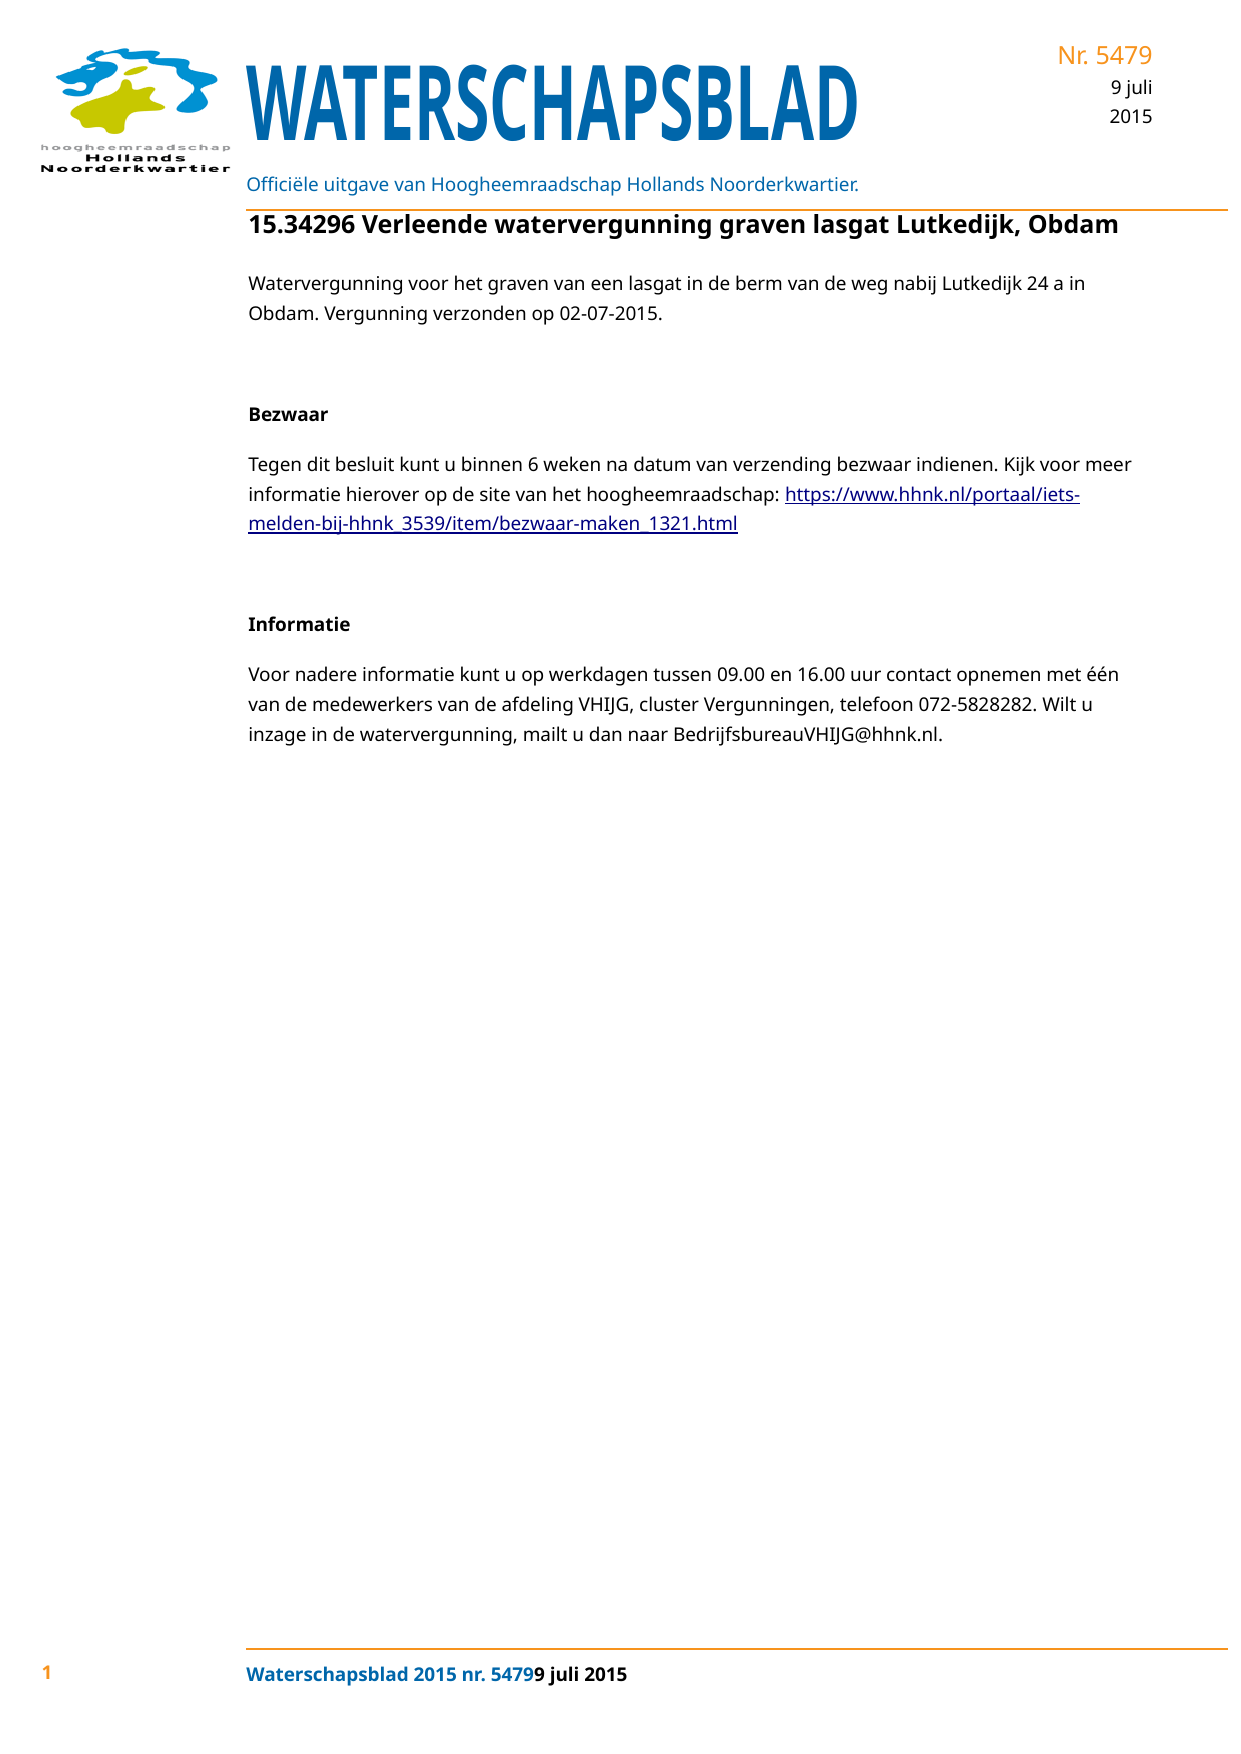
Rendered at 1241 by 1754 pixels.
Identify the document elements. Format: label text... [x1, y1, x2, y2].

text 15.34296 Verleende watervergunning graven lasgat Lutkedijk, Obdam [248, 211, 1152, 241]
text Bezwaar [248, 401, 1152, 426]
text Informatie [248, 611, 1152, 637]
picture [41, 47, 231, 172]
text Watervergunning voor het graven van een lasgat in de berm van de weg nabij Lutkedijk 24 a in Obdam. Vergunning verzonden op 02-07-2015. [248, 270, 1152, 326]
text Tegen dit besluit kunt u binnen 6 weken na datum van verzending bezwaar indienen. Kijk voor meer informatie hierover op de site van het hoogheemraadschap: https://www.hhnk.nl/portaal/iets-melden-bij-hhnk_3539/item/bezwaar-maken_1321.html [248, 451, 1152, 536]
text Voor nadere informatie kunt u op werkdagen tussen 09.00 en 16.00 uur contact opnemen met één van de medewerkers van de afdeling VHIJG, cluster Vergunningen, telefoon 072-5828282. Wilt u inzage in de watervergunning, mailt u dan naar BedrijfsbureauVHIJG@hhnk.nl. [248, 662, 1152, 746]
